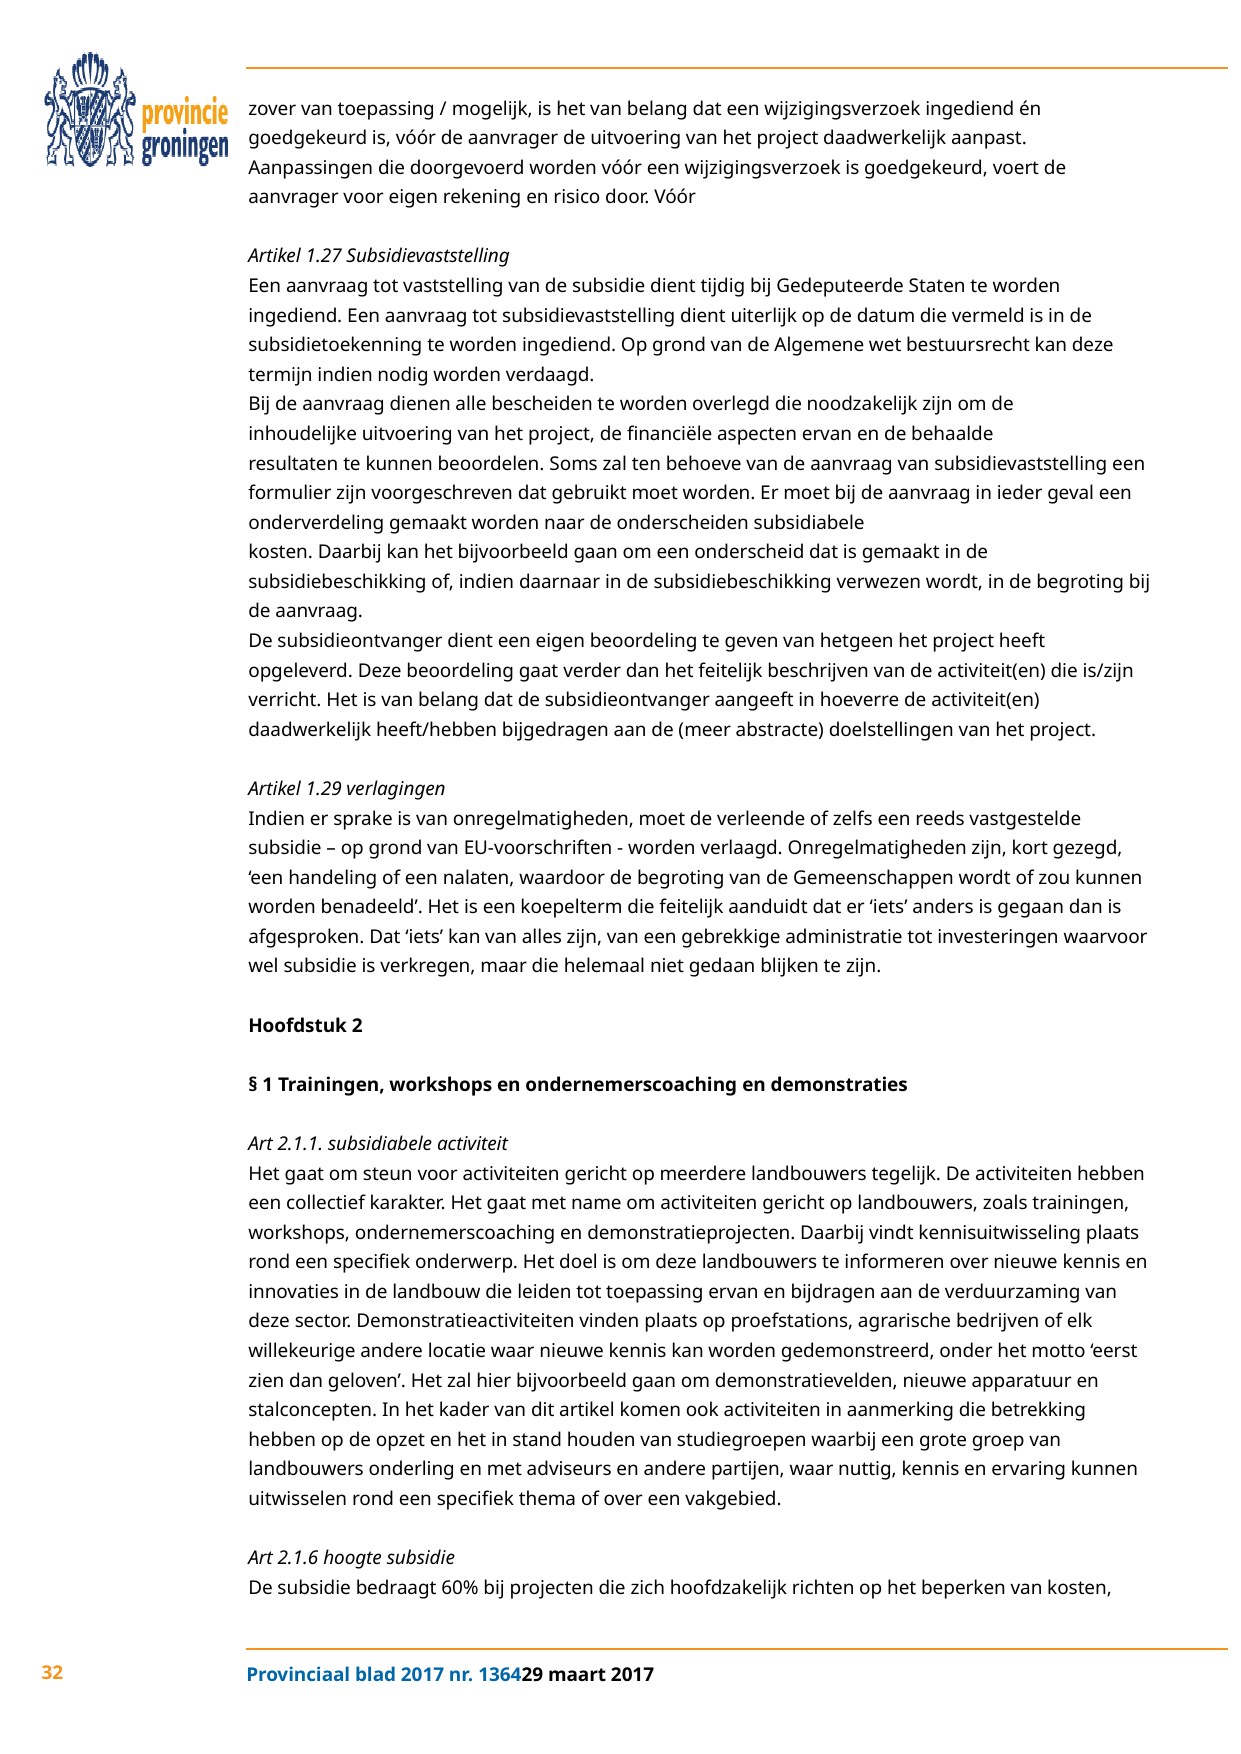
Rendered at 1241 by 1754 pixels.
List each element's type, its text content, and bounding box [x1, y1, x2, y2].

text Artikel 1.27 Subsidievaststelling [248, 243, 1152, 268]
picture [41, 47, 231, 172]
text zover van toepassing / mogelijk, is het van belang dat een wijzigingsverzoek ingediend én goedgekeurd is, vóór de aanvrager de uitvoering van het project daadwerkelijk aanpast. Aanpassingen die doorgevoerd worden vóór een wijzigingsverzoek is goedgekeurd, voert de aanvrager voor eigen rekening en risico door. Vóór [248, 95, 1152, 209]
text Indien er sprake is van onregelmatigheden, moet de verleende of zelfs een reeds vastgestelde subsidie – op grond van EU-voorschriften - worden verlaagd. Onregelmatigheden zijn, kort gezegd, ‘een handeling of een nalaten, waardoor de begroting van de Gemeenschappen wordt of zou kunnen worden benadeeld’. Het is een koepelterm die feitelijk aanduidt dat er ‘iets’ anders is gegaan dan is afgesproken. Dat ‘iets’ kan van alles zijn, van een gebrekkige administratie tot investeringen waarvoor wel subsidie is verkregen, maar die helemaal niet gedaan blijken te zijn. [248, 805, 1152, 978]
text De subsidie bedraagt 60% bij projecten die zich hoofdzakelijk richten op het beperken van kosten, [248, 1574, 1152, 1600]
text Een aanvraag tot vaststelling van de subsidie dient tijdig bij Gedeputeerde Staten te worden ingediend. Een aanvraag tot subsidievaststelling dient uiterlijk op de datum die vermeld is in de subsidietoekenning te worden ingediend. Op grond van de Algemene wet bestuursrecht kan deze termijn indien nodig worden verdaagd. [248, 272, 1152, 387]
text resultaten te kunnen beoordelen. Soms zal ten behoeve van de aanvraag van subsidievaststelling een formulier zijn voorgeschreven dat gebruikt moet worden. Er moet bij de aanvraag in ieder geval een onderverdeling gemaakt worden naar de onderscheiden subsidiabele [248, 450, 1152, 535]
text Hoofdstuk 2 [248, 1012, 1152, 1038]
text § 1 Trainingen, workshops en ondernemerscoaching en demonstraties [248, 1071, 1152, 1097]
text inhoudelijke uitvoering van het project, de financiële aspecten ervan en de behaalde [248, 420, 1152, 446]
text Art 2.1.1. subsidiabele activiteit [248, 1130, 1152, 1156]
text Het gaat om steun voor activiteiten gericht op meerdere landbouwers tegelijk. De activiteiten hebben een collectief karakter. Het gaat met name om activiteiten gericht op landbouwers, zoals trainingen, workshops, ondernemerscoaching en demonstratieprojecten. Daarbij vindt kennisuitwisseling plaats rond een specifiek onderwerp. Het doel is om deze landbouwers te informeren over nieuwe kennis en innovaties in de landbouw die leiden tot toepassing ervan en bijdragen aan de verduurzaming van deze sector. Demonstratieactiviteiten vinden plaats op proefstations, agrarische bedrijven of elk willekeurige andere locatie waar nieuwe kennis kan worden gedemonstreerd, onder het motto ‘eerst zien dan geloven’. Het zal hier bijvoorbeeld gaan om demonstratievelden, nieuwe apparatuur en stalconcepten. In het kader van dit artikel komen ook activiteiten in aanmerking die betrekking hebben op de opzet en het in stand houden van studiegroepen waarbij een grote groep van landbouwers onderling en met adviseurs en andere partijen, waar nuttig, kennis en ervaring kunnen uitwisselen rond een specifiek thema of over een vakgebied. [248, 1160, 1152, 1511]
text Art 2.1.6 hoogte subsidie [248, 1544, 1152, 1570]
text subsidiebeschikking of, indien daarnaar in de subsidiebeschikking verwezen wordt, in de begroting bij de aanvraag. [248, 568, 1152, 623]
text De subsidieontvanger dient een eigen beoordeling te geven van hetgeen het project heeft opgeleverd. Deze beoordeling gaat verder dan het feitelijk beschrijven van de activiteit(en) die is/zijn verricht. Het is van belang dat de subsidieontvanger aangeeft in hoeverre de activiteit(en) daadwerkelijk heeft/hebben bijgedragen aan de (meer abstracte) doelstellingen van het project. [248, 627, 1152, 742]
text Artikel 1.29 verlagingen [248, 775, 1152, 801]
text Bij de aanvraag dienen alle bescheiden te worden overlegd die noodzakelijk zijn om de [248, 391, 1152, 416]
text kosten. Daarbij kan het bijvoorbeeld gaan om een onderscheid dat is gemaakt in de [248, 538, 1152, 564]
